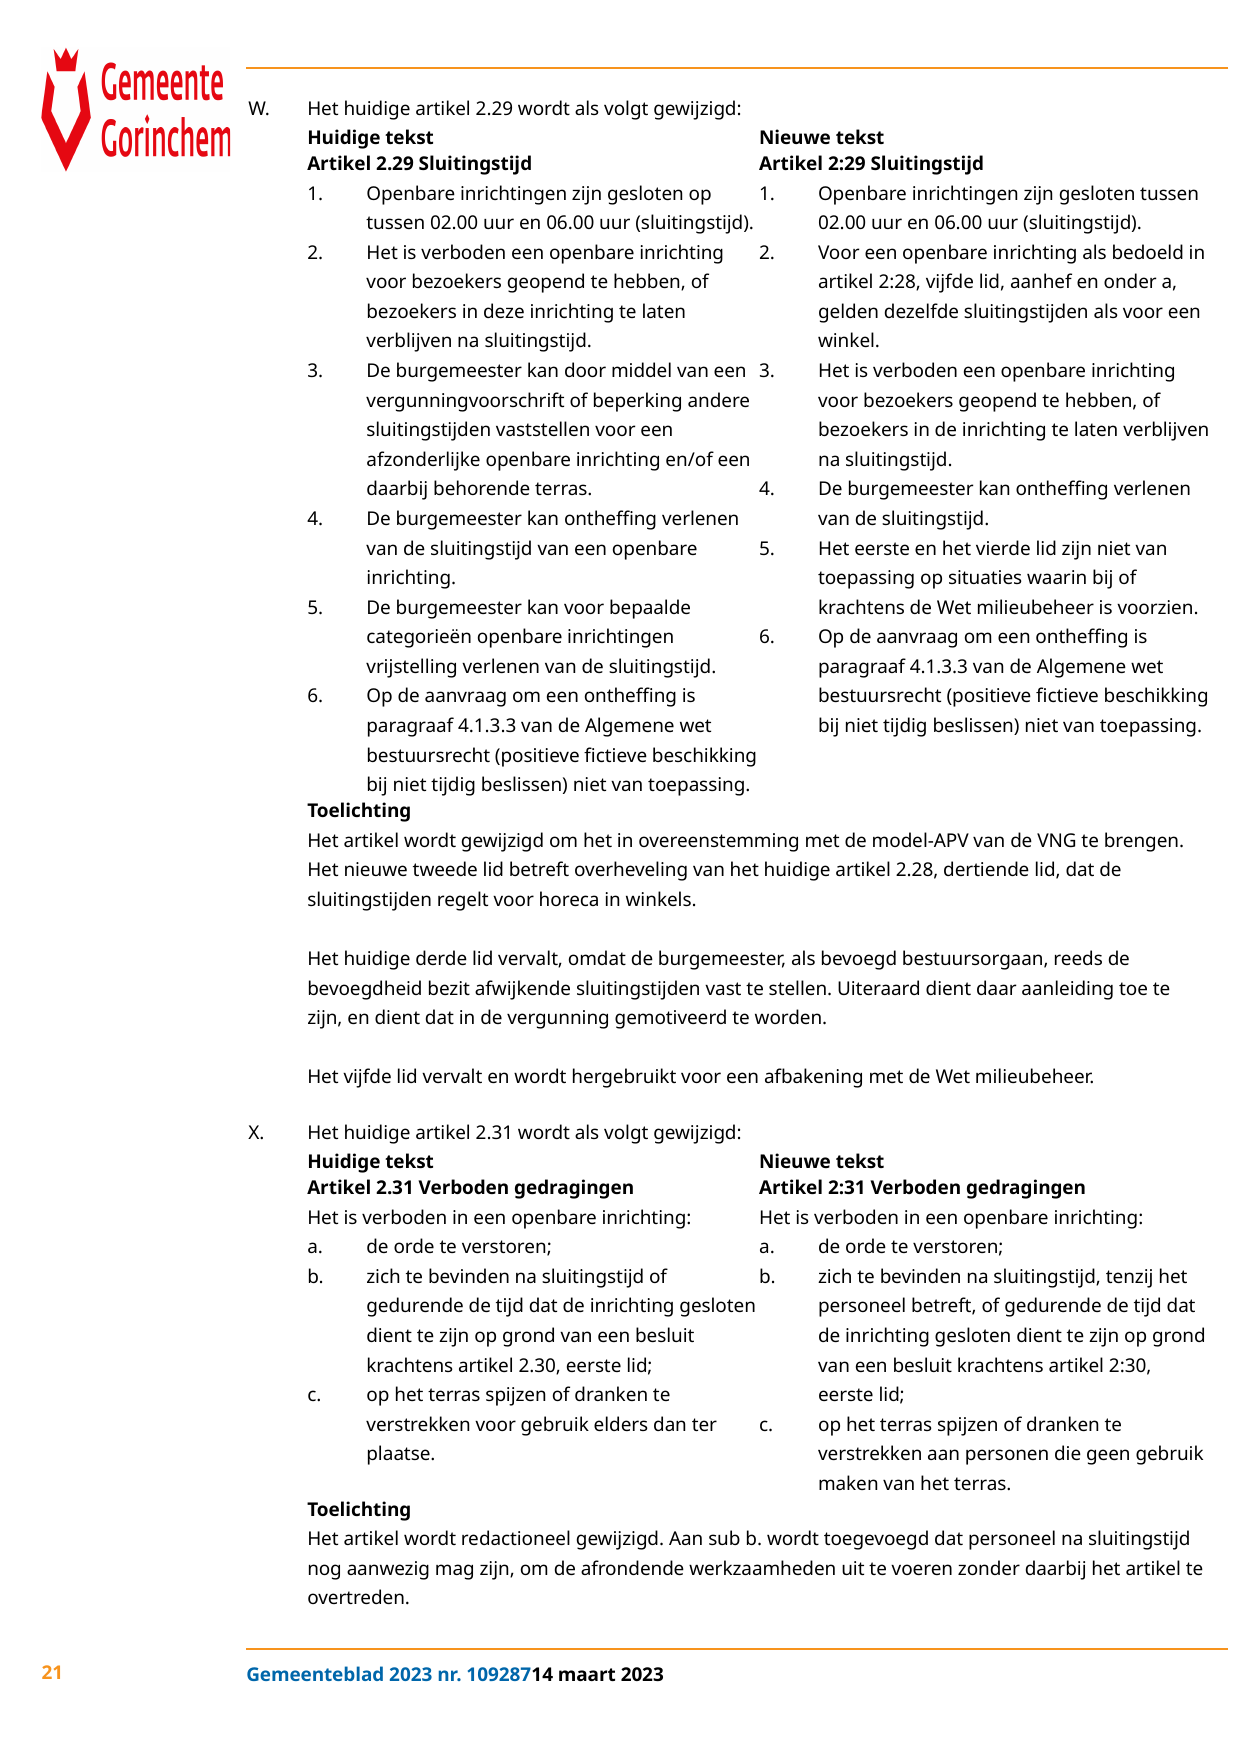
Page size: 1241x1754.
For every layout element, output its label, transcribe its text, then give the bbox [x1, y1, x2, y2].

table_header Huidige tekst [307, 1149, 759, 1174]
table_cell Artikel 2:31 Verboden gedragingen Het is verboden in een openbare inrichting: de orde te verstoren; zich te bevinden na sluitingstijd, tenzij het personeel betreft, of gedurende de tijd dat de inrichting gesloten dient te zijn op grond van een besluit krachtens artikel 2:30, eerste lid; op het terras spijzen of dranken te verstrekken aan personen die geen gebruik maken van het terras. [759, 1174, 1211, 1496]
table_cell Artikel 2.29 Sluitingstijd Openbare inrichtingen zijn gesloten op tussen 02.00 uur en 06.00 uur (sluitingstijd). Het is verboden een openbare inrichting voor bezoekers geopend te hebben, of bezoekers in deze inrichting te laten verblijven na sluitingstijd. De burgemeester kan door middel van een vergunningvoorschrift of beperking andere sluitingstijden vaststellen voor een afzonderlijke openbare inrichting en/of een daarbij behorende terras. De burgemeester kan ontheffing verlenen van de sluitingstijd van een openbare inrichting. De burgemeester kan voor bepaalde categorieën openbare inrichtingen vrijstelling verlenen van de sluitingstijd. Op de aanvraag om een ontheffing is paragraaf 4.1.3.3 van de Algemene wet bestuursrecht (positieve fictieve beschikking bij niet tijdig beslissen) niet van toepassing. [307, 150, 759, 797]
table_cell Toelichting Het artikel wordt gewijzigd om het in overeenstemming met de model-APV van de VNG te brengen. Het nieuwe tweede lid betreft overheveling van het huidige artikel 2.28, dertiende lid, dat de sluitingstijden regelt voor horeca in winkels. Het huidige derde lid vervalt, omdat de burgemeester, als bevoegd bestuursorgaan, reeds de bevoegdheid bezit afwijkende sluitingstijden vast te stellen. Uiteraard dient daar aanleiding toe te zijn, en dient dat in de vergunning gemotiveerd te worden. Het vijfde lid vervalt en wordt hergebruikt voor een afbakening met de Wet milieubeheer. [307, 797, 1211, 1089]
table_cell Artikel 2.31 Verboden gedragingen Het is verboden in een openbare inrichting: de orde te verstoren; zich te bevinden na sluitingstijd of gedurende de tijd dat de inrichting gesloten dient te zijn op grond van een besluit krachtens artikel 2.30, eerste lid; op het terras spijzen of dranken te verstrekken voor gebruik elders dan ter plaatse. [307, 1174, 759, 1496]
table_cell Artikel 2:29 Sluitingstijd Openbare inrichtingen zijn gesloten tussen 02.00 uur en 06.00 uur (sluitingstijd). Voor een openbare inrichting als bedoeld in artikel 2:28, vijfde lid, aanhef en onder a, gelden dezelfde sluitingstijden als voor een winkel. Het is verboden een openbare inrichting voor bezoekers geopend te hebben, of bezoekers in de inrichting te laten verblijven na sluitingstijd. De burgemeester kan ontheffing verlenen van de sluitingstijd. Het eerste en het vierde lid zijn niet van toepassing op situaties waarin bij of krachtens de Wet milieubeheer is voorzien. Op de aanvraag om een ontheffing is paragraaf 4.1.3.3 van de Algemene wet bestuursrecht (positieve fictieve beschikking bij niet tijdig beslissen) niet van toepassing. [759, 150, 1211, 797]
table_header Nieuwe tekst [759, 1149, 1211, 1174]
table_header Nieuwe tekst [759, 125, 1211, 150]
table_header Huidige tekst [307, 125, 759, 150]
table_cell Toelichting Het artikel wordt redactioneel gewijzigd. Aan sub b. wordt toegevoegd dat personeel na sluitingstijd nog aanwezig mag zijn, om de afrondende werkzaamheden uit te voeren zonder daarbij het artikel te overtreden. [307, 1496, 1211, 1610]
list Het huidige artikel 2.29 wordt als volgt gewijzigd: [248, 95, 1152, 121]
list Het huidige artikel 2.31 wordt als volgt gewijzigd: [248, 1119, 1152, 1144]
picture [41, 47, 231, 172]
